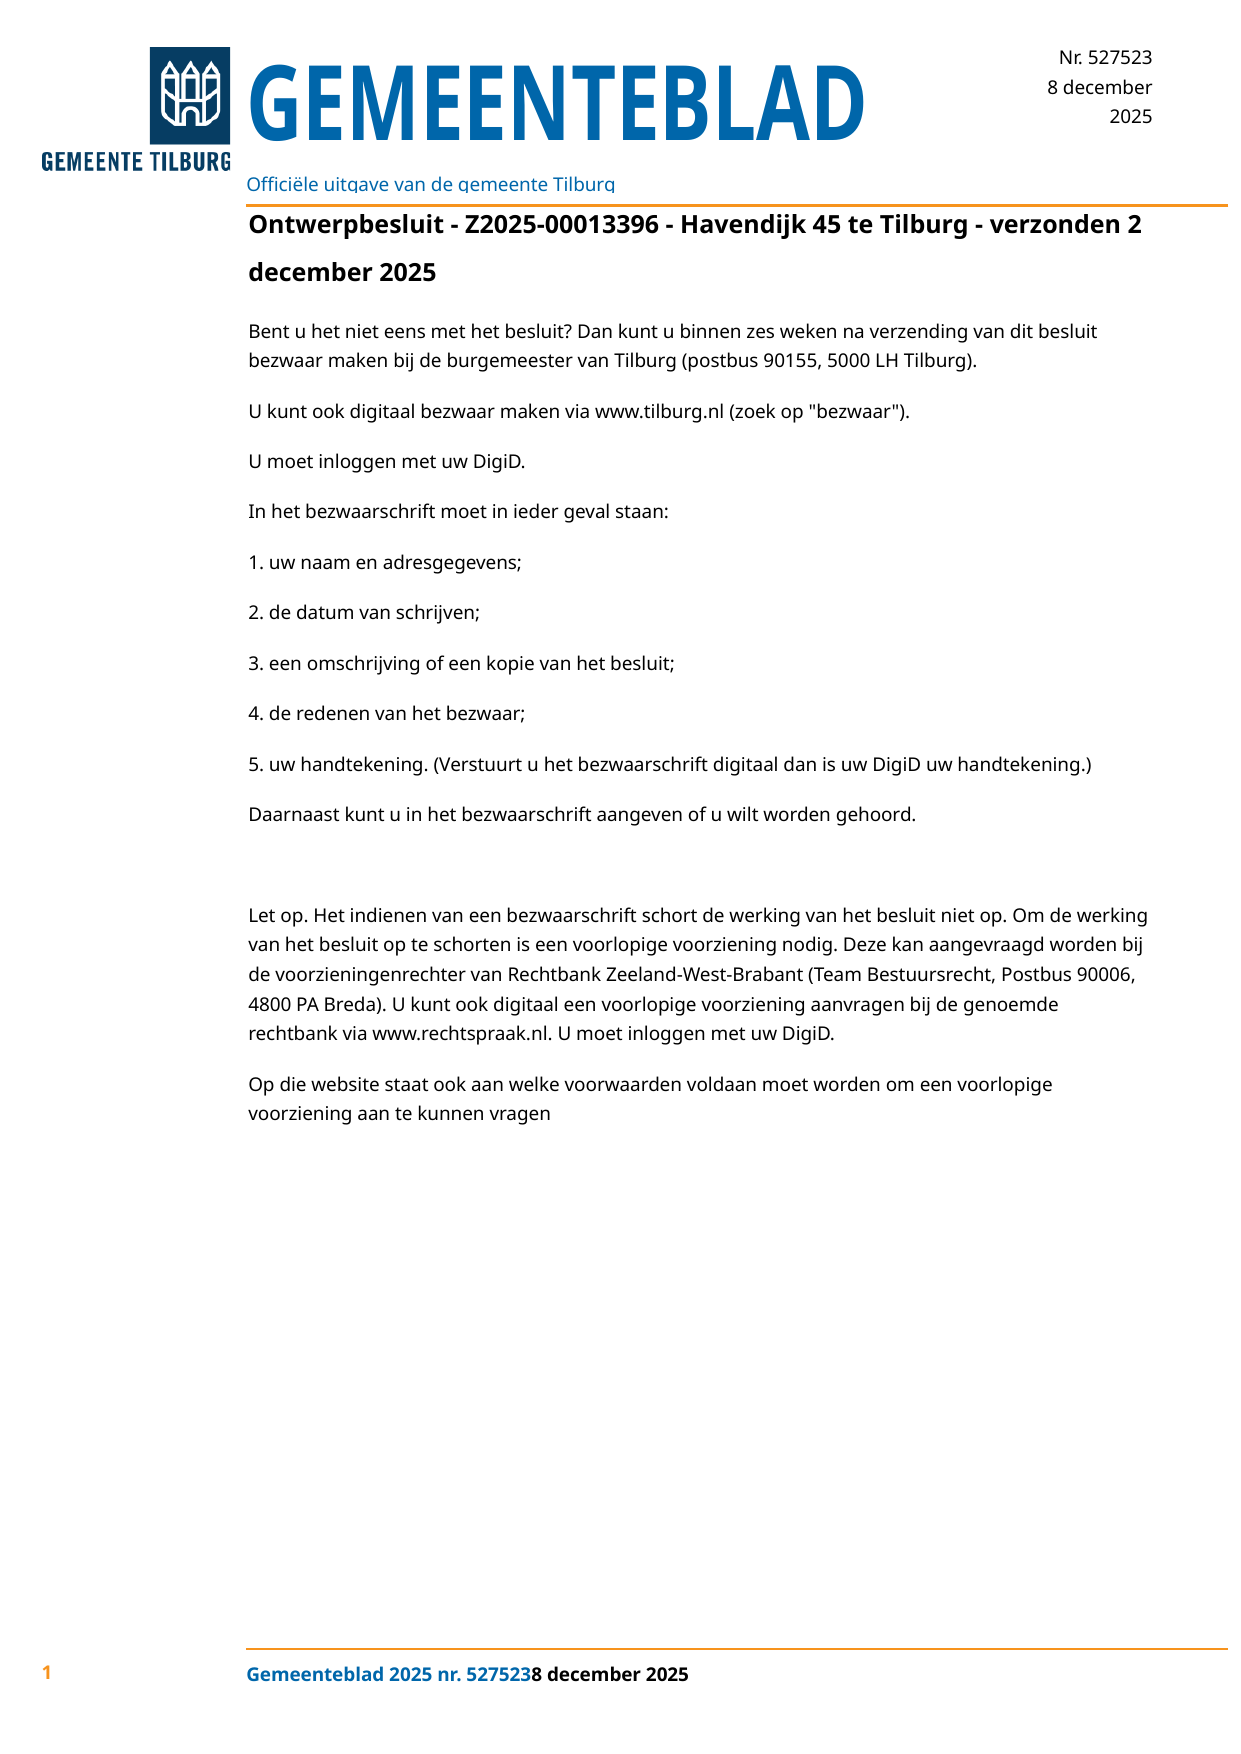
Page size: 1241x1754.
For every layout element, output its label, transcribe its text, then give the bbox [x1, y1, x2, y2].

text Bent u het niet eens met het besluit? Dan kunt u binnen zes weken na verzending van dit besluit bezwaar maken bij de burgemeester van Tilburg (postbus 90155, 5000 LH Tilburg). [248, 318, 1152, 373]
text 2. de datum van schrijven; [248, 599, 1152, 625]
text Ontwerpbesluit - Z2025-00013396 - Havendijk 45 te Tilburg - verzonden 2 december 2025 [248, 207, 1152, 288]
picture [41, 47, 231, 172]
text 4. de redenen van het bezwaar; [248, 700, 1152, 726]
text Daarnaast kunt u in het bezwaarschrift aangeven of u wilt worden gehoord. [248, 801, 1152, 827]
text U moet inloggen met uw DigiD. [248, 448, 1152, 474]
text 1. uw naam en adresgegevens; [248, 549, 1152, 575]
text 5. uw handtekening. (Verstuurt u het bezwaarschrift digitaal dan is uw DigiD uw handtekening.) [248, 751, 1152, 777]
text Op die website staat ook aan welke voorwaarden voldaan moet worden om een voorlopige voorziening aan te kunnen vragen [248, 1071, 1152, 1126]
text U kunt ook digitaal bezwaar maken via www.tilburg.nl (zoek op "bezwaar"). [248, 398, 1152, 424]
text 3. een omschrijving of een kopie van het besluit; [248, 650, 1152, 676]
text In het bezwaarschrift moet in ieder geval staan: [248, 499, 1152, 524]
text Let op. Het indienen van een bezwaarschrift schort de werking van het besluit niet op. Om de werking van het besluit op te schorten is een voorlopige voorziening nodig. Deze kan aangevraagd worden bij de voorzieningenrechter van Rechtbank Zeeland-West-Brabant (Team Bestuursrecht, Postbus 90006, 4800 PA Breda). U kunt ook digitaal een voorlopige voorziening aanvragen bij de genoemde rechtbank via www.rechtspraak.nl. U moet inloggen met uw DigiD. [248, 902, 1152, 1046]
